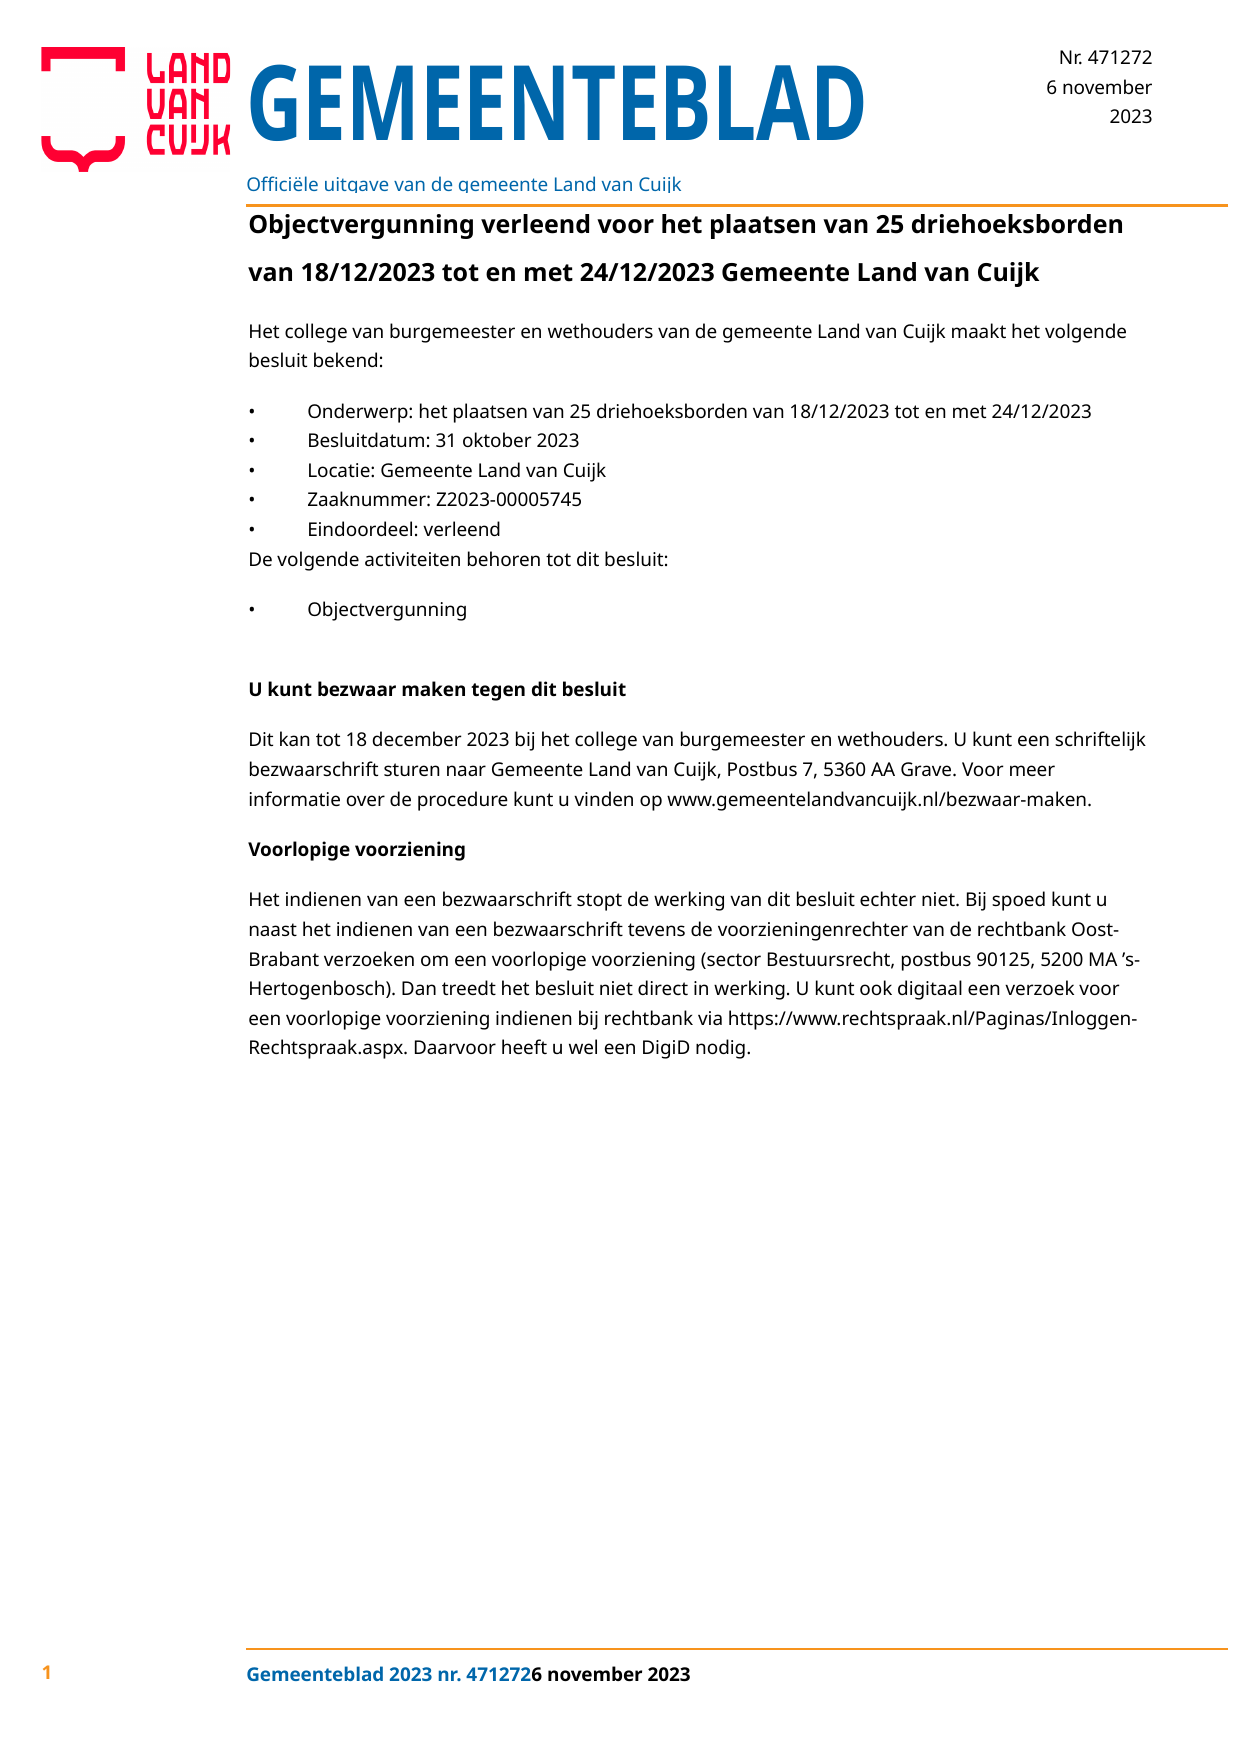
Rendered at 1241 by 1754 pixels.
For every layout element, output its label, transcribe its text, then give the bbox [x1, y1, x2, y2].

text De volgende activiteiten behoren tot dit besluit: [248, 546, 1152, 572]
text Het indienen van een bezwaarschrift stopt de werking van dit besluit echter niet. Bij spoed kunt u naast het indienen van een bezwaarschrift tevens de voorzieningenrechter van de rechtbank Oost-Brabant verzoeken om een voorlopige voorziening (sector Bestuursrecht, postbus 90125, 5200 MA ’s-Hertogenbosch). Dan treedt het besluit niet direct in werking. U kunt ook digitaal een verzoek voor een voorlopige voorziening indienen bij rechtbank via https://www.rechtspraak.nl/Paginas/Inloggen-Rechtspraak.aspx. Daarvoor heeft u wel een DigiD nodig. [248, 887, 1152, 1060]
list Zaaknummer: Z2023-00005745 [248, 487, 1152, 512]
text Dit kan tot 18 december 2023 bij het college van burgemeester en wethouders. U kunt een schriftelijk bezwaarschrift sturen naar Gemeente Land van Cuijk, Postbus 7, 5360 AA Grave. Voor meer informatie over de procedure kunt u vinden op www.gemeentelandvancuijk.nl/bezwaar-maken. [248, 727, 1152, 812]
picture [41, 47, 231, 172]
list Eindoordeel: verleend [248, 516, 1152, 542]
text Het college van burgemeester en wethouders van de gemeente Land van Cuijk maakt het volgende besluit bekend: [248, 318, 1152, 373]
list Objectvergunning [248, 596, 1152, 622]
text Objectvergunning verleend voor het plaatsen van 25 driehoeksborden van 18/12/2023 tot en met 24/12/2023 Gemeente Land van Cuijk [248, 207, 1152, 288]
list Onderwerp: het plaatsen van 25 driehoeksborden van 18/12/2023 tot en met 24/12/2023 [248, 398, 1152, 424]
list Locatie: Gemeente Land van Cuijk [248, 457, 1152, 483]
text U kunt bezwaar maken tegen dit besluit [248, 676, 1152, 702]
list Besluitdatum: 31 oktober 2023 [248, 427, 1152, 453]
text Voorlopige voorziening [248, 836, 1152, 862]
